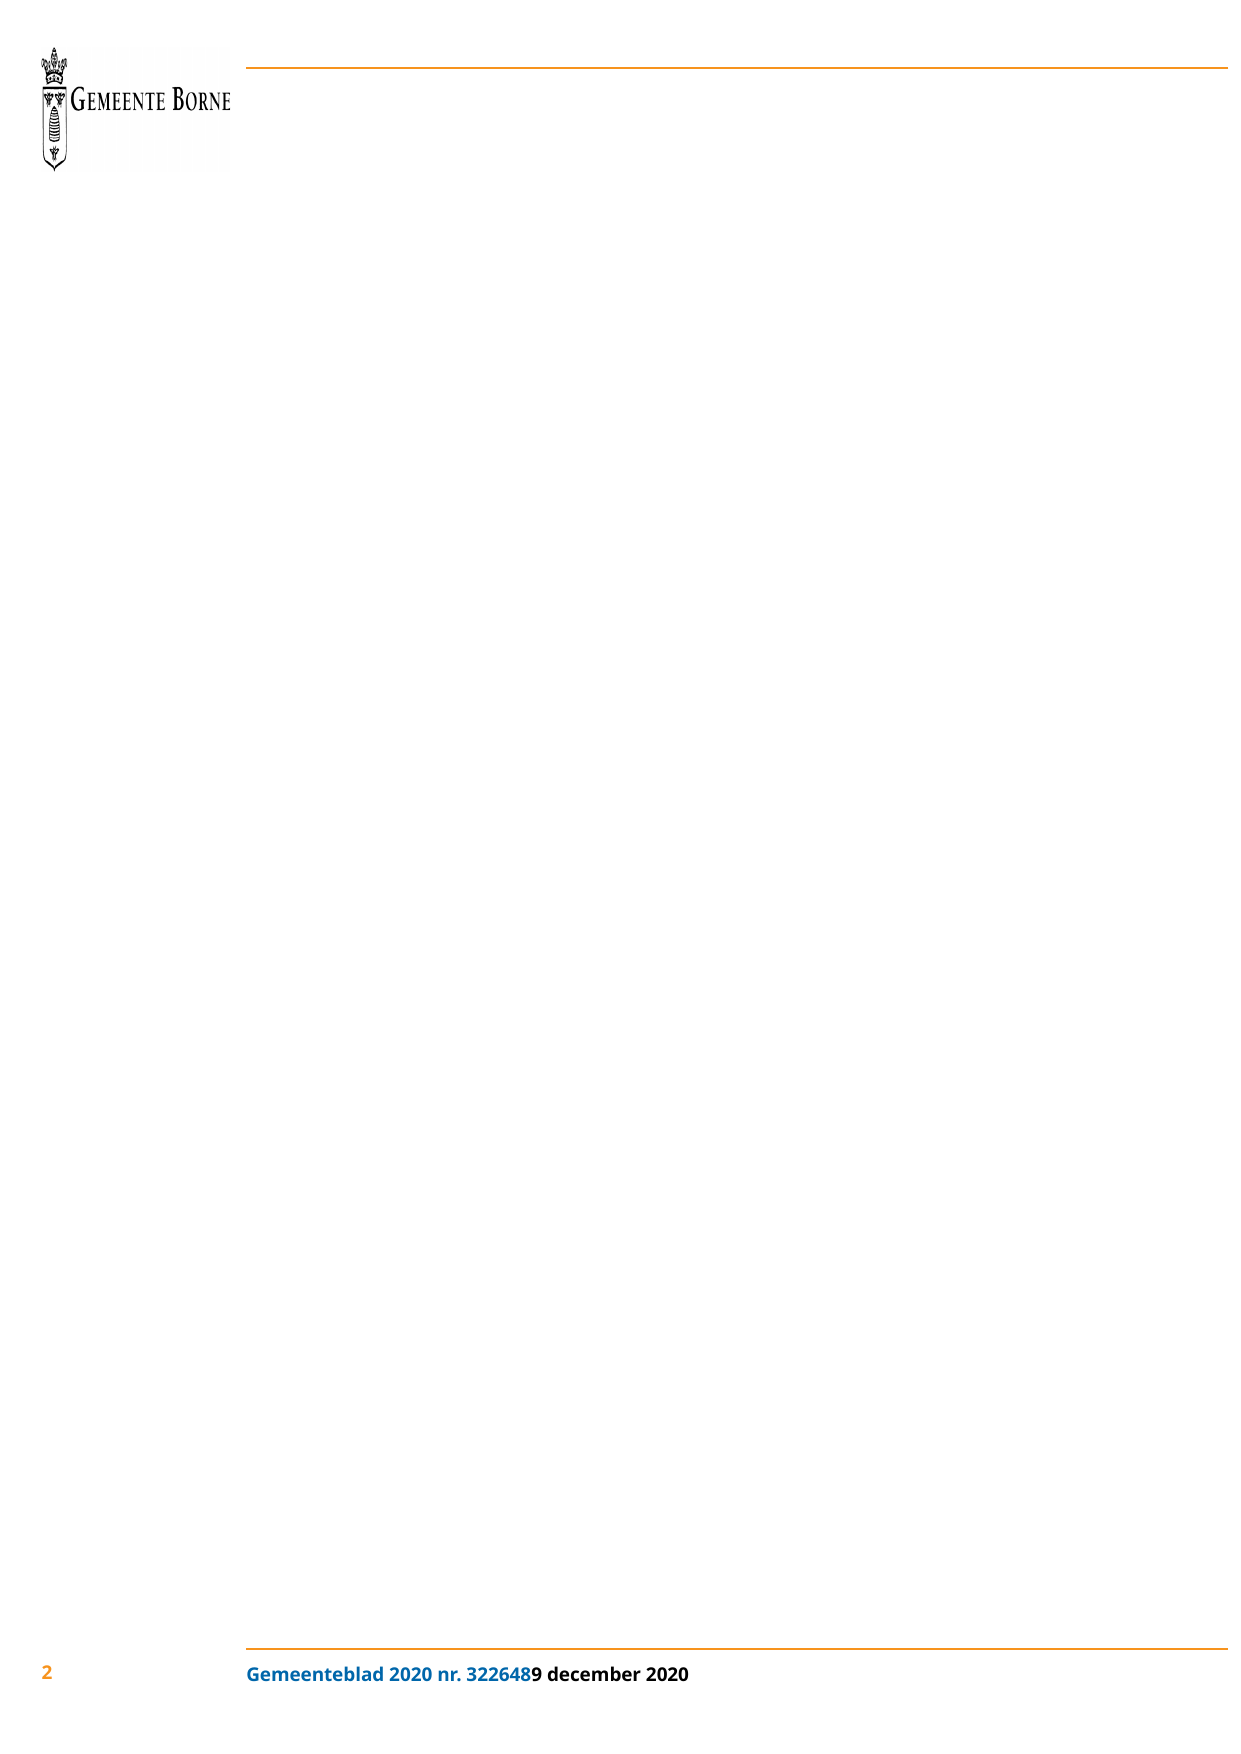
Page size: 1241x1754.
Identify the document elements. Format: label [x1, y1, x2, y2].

picture [41, 47, 231, 172]
